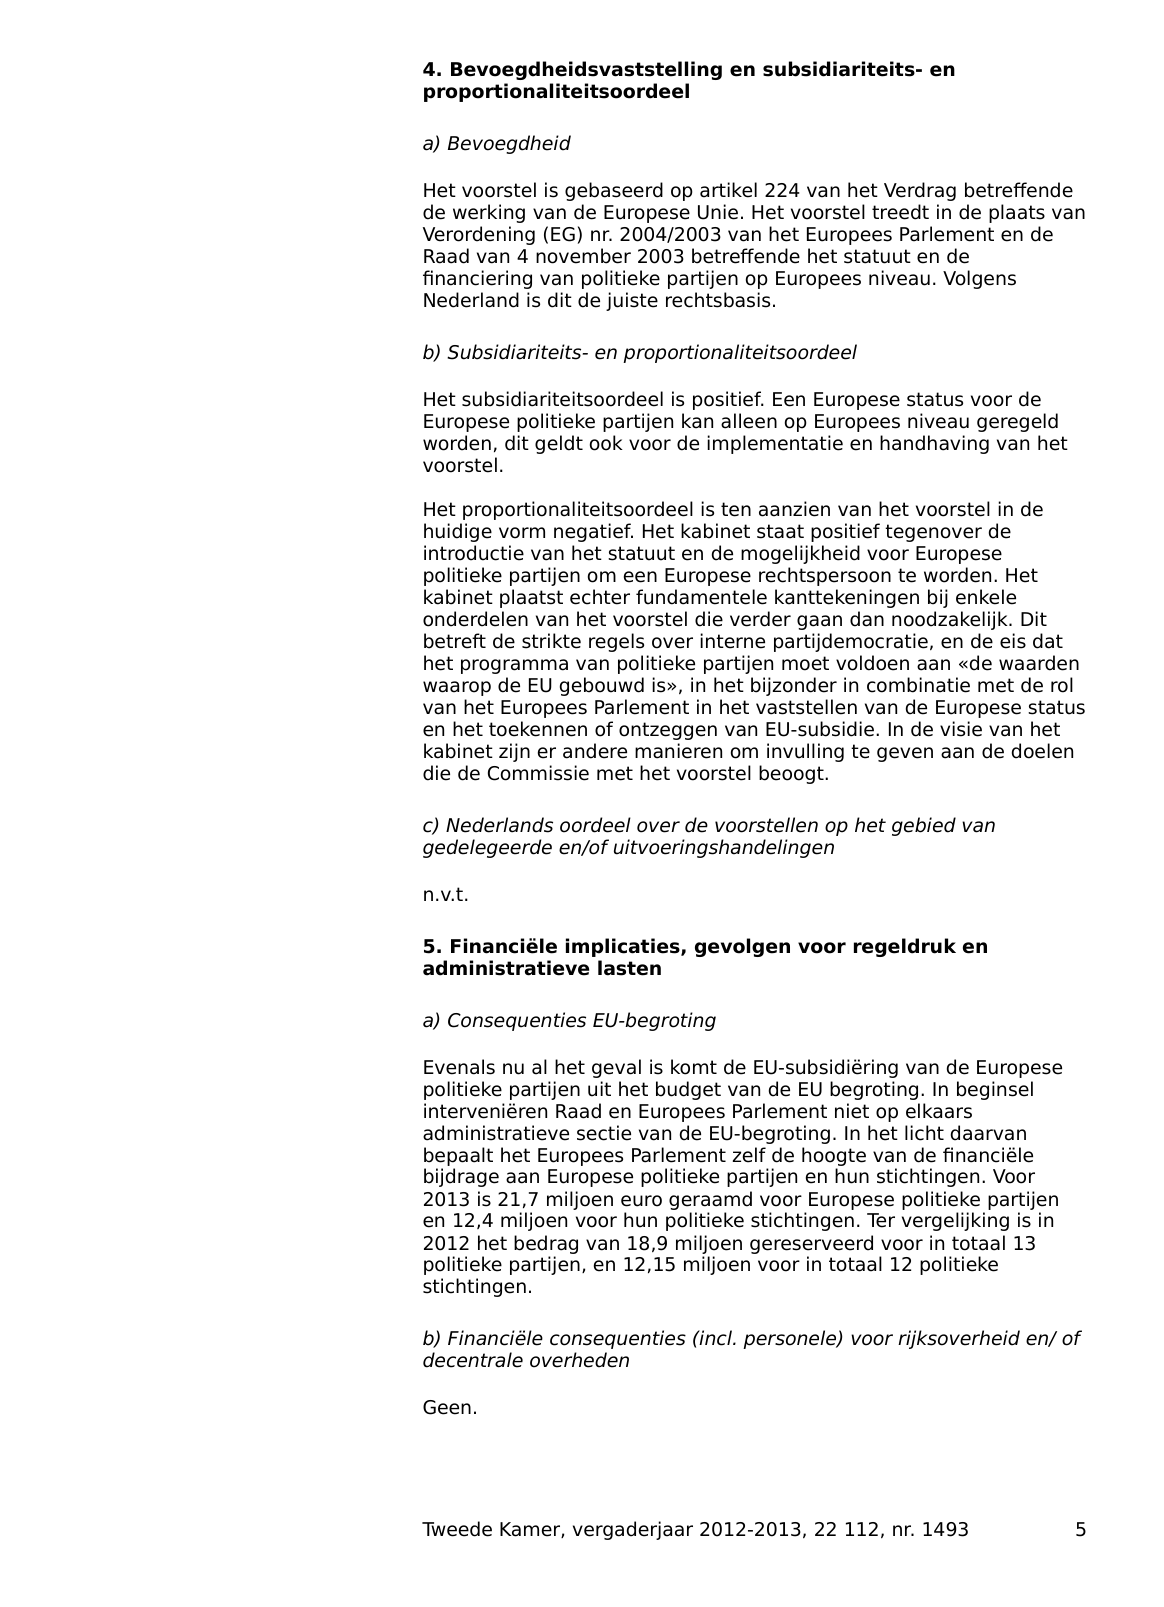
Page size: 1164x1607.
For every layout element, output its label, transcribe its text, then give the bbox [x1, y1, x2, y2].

text Evenals nu al het geval is komt de EU-subsidiëring van de Europese politieke partijen uit het budget van de EU begroting. In beginsel interveniëren Raad en Europees Parlement niet op elkaars administratieve sectie van de EU-begroting. In het licht daarvan bepaalt het Europees Parlement zelf de hoogte van de financiële bijdrage aan Europese politieke partijen en hun stichtingen. Voor 2013 is 21,7 miljoen euro geraamd voor Europese politieke partijen en 12,4 miljoen voor hun politieke stichtingen. Ter vergelijking is in 2012 het bedrag van 18,9 miljoen gereserveerd voor in totaal 13 politieke partijen, en 12,15 miljoen voor in totaal 12 politieke stichtingen. [422, 1057, 1087, 1298]
subtitle a) Consequenties EU-begroting [422, 1009, 1087, 1032]
subtitle 4. Bevoegdheidsvaststelling en subsidiariteits- en proportionaliteitsoordeel [422, 59, 1087, 103]
subtitle 5. Financiële implicaties, gevolgen voor regeldruk en administratieve lasten [422, 936, 1087, 979]
subtitle a) Bevoegdheid [422, 133, 1087, 155]
subtitle b) Financiële consequenties (incl. personele) voor rijksoverheid en/ of decentrale overheden [422, 1328, 1087, 1372]
text Het voorstel is gebaseerd op artikel 224 van het Verdrag betreffende de werking van de Europese Unie. Het voorstel treedt in de plaats van Verordening (EG) nr. 2004/2003 van het Europees Parlement en de Raad van 4 november 2003 betreffende het statuut en de financiering van politieke partijen op Europees niveau. Volgens Nederland is dit de juiste rechtsbasis. [422, 180, 1087, 312]
text Het proportionaliteitsoordeel is ten aanzien van het voorstel in de huidige vorm negatief. Het kabinet staat positief tegenover de introductie van het statuut en de mogelijkheid voor Europese politieke partijen om een Europese rechtspersoon te worden. Het kabinet plaatst echter fundamentele kanttekeningen bij enkele onderdelen van het voorstel die verder gaan dan noodzakelijk. Dit betreft de strikte regels over interne partijdemocratie, en de eis dat het programma van politieke partijen moet voldoen aan «de waarden waarop de EU gebouwd is», in het bijzonder in combinatie met de rol van het Europees Parlement in het vaststellen van de Europese status en het toekennen of ontzeggen van EU-subsidie. In de visie van het kabinet zijn er andere manieren om invulling te geven aan de doelen die de Commissie met het voorstel beoogt. [422, 499, 1087, 785]
text Geen. [422, 1397, 1087, 1419]
subtitle b) Subsidiariteits- en proportionaliteitsoordeel [422, 342, 1087, 364]
subtitle c) Nederlands oordeel over de voorstellen op het gebied van gedelegeerde en/of uitvoeringshandelingen [422, 815, 1087, 859]
text Het subsidiariteitsoordeel is positief. Een Europese status voor de Europese politieke partijen kan alleen op Europees niveau geregeld worden, dit geldt ook voor de implementatie en handhaving van het voorstel. [422, 389, 1087, 477]
text n.v.t. [422, 884, 1087, 906]
